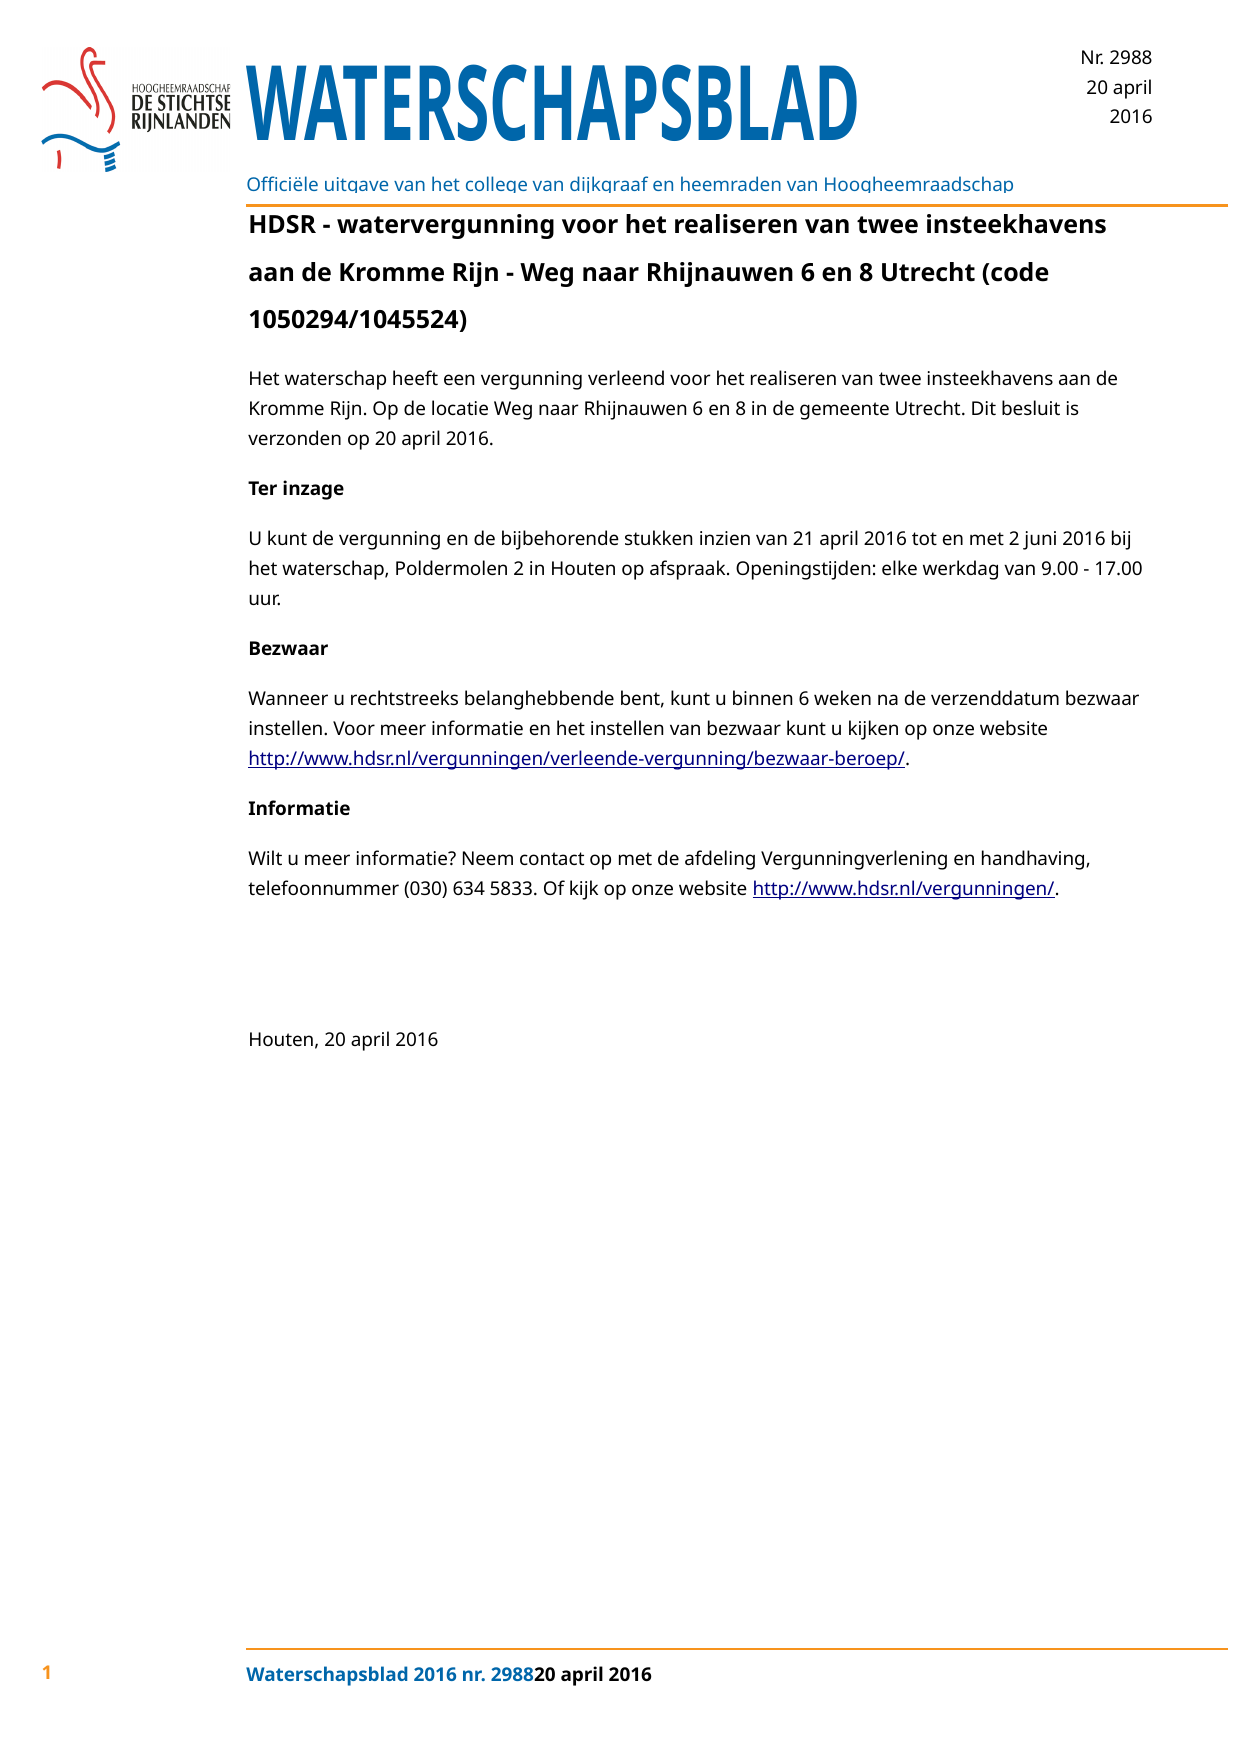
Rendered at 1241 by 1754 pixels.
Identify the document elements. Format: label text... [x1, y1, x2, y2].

text U kunt de vergunning en de bijbehorende stukken inzien van 21 april 2016 tot en met 2 juni 2016 bij het waterschap, Poldermolen 2 in Houten op afspraak. Openingstijden: elke werkdag van 9.00 - 17.00 uur. [248, 526, 1152, 610]
text Bezwaar [248, 635, 1152, 661]
text Ter inzage [248, 475, 1152, 501]
text Wanneer u rechtstreeks belanghebbende bent, kunt u binnen 6 weken na de verzenddatum bezwaar instellen. Voor meer informatie en het instellen van bezwaar kunt u kijken op onze website http://www.hdsr.nl/vergunningen/verleende-vergunning/bezwaar-beroep/. [248, 686, 1152, 770]
text HDSR - watervergunning voor het realiseren van twee insteekhavens aan de Kromme Rijn - Weg naar Rhijnauwen 6 en 8 Utrecht (code 1050294/1045524) [248, 207, 1152, 336]
text Wilt u meer informatie? Neem contact op met de afdeling Vergunningverlening en handhaving, telefoonnummer (030) 634 5833. Of kijk op onze website http://www.hdsr.nl/vergunningen/. [248, 846, 1152, 901]
picture [41, 47, 231, 172]
text Het waterschap heeft een vergunning verleend voor het realiseren van twee insteekhavens aan de Kromme Rijn. Op de locatie Weg naar Rhijnauwen 6 en 8 in de gemeente Utrecht. Dit besluit is verzonden op 20 april 2016. [248, 366, 1152, 450]
text Houten, 20 april 2016 [248, 1026, 1152, 1052]
text Informatie [248, 795, 1152, 821]
